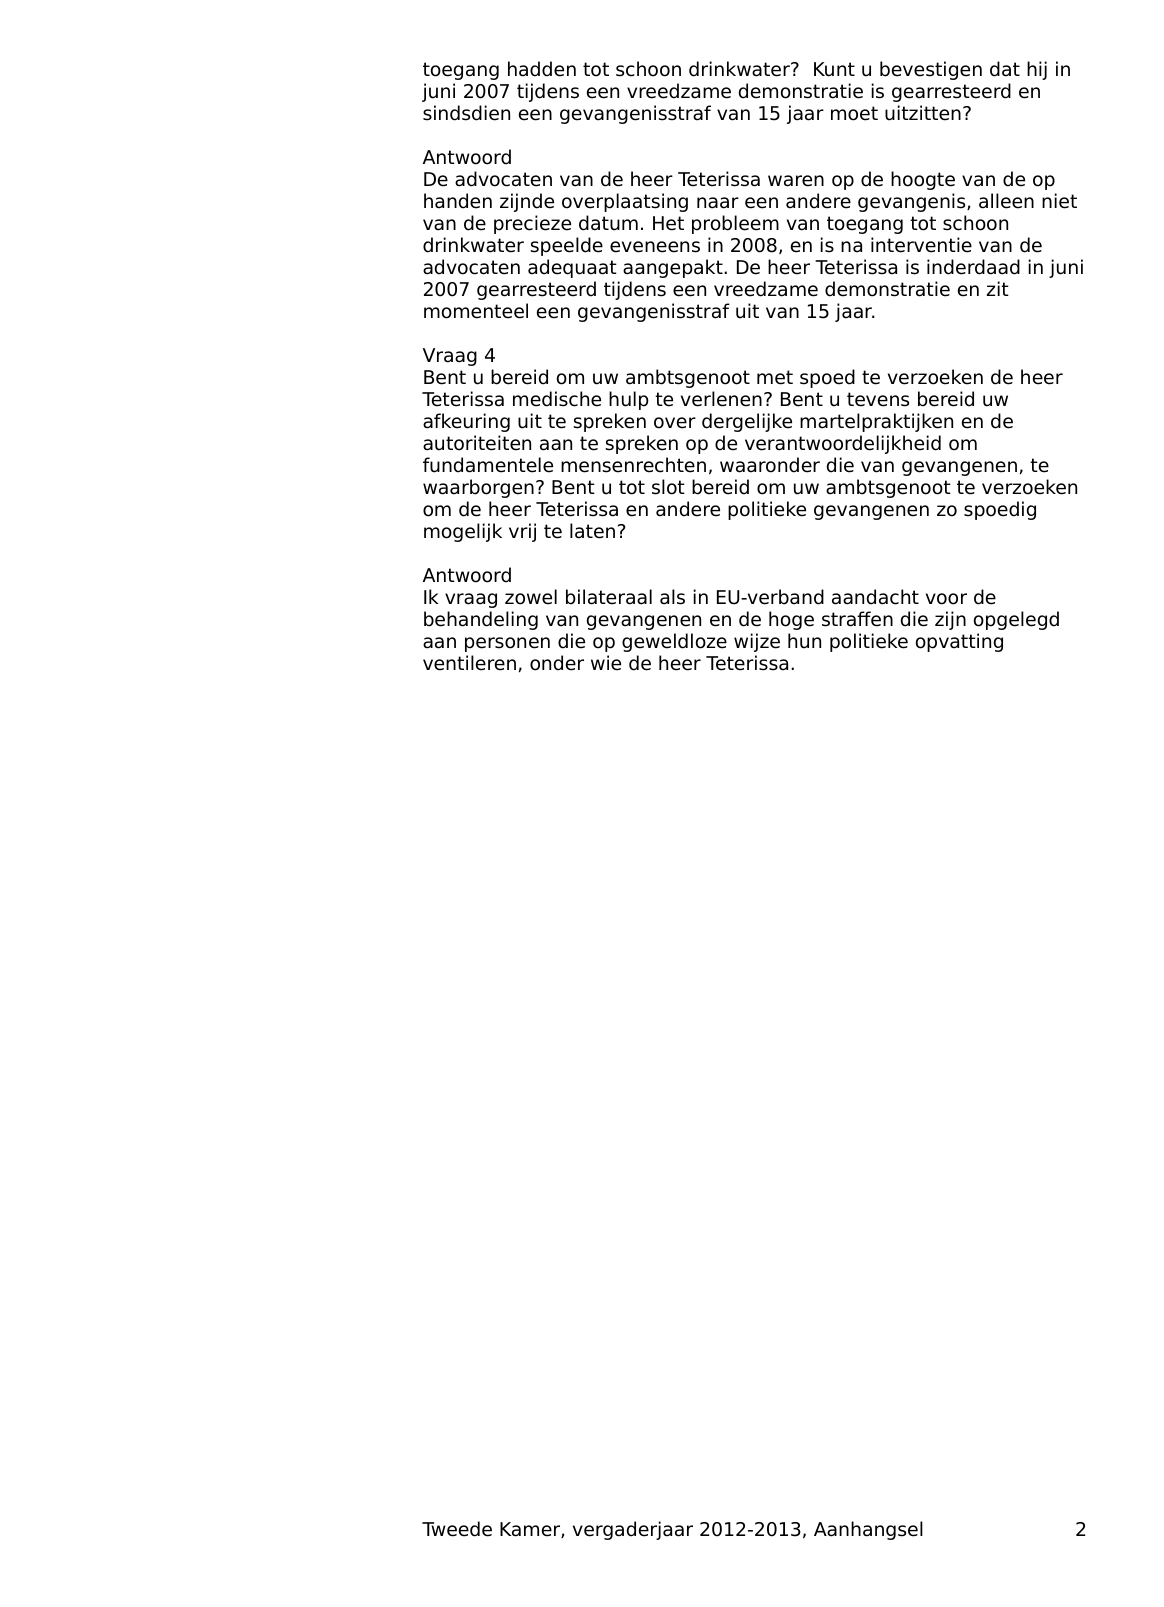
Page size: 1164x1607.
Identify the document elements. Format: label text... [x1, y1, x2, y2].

text Vraag 4 [422, 345, 1087, 367]
text Antwoord [422, 147, 1087, 169]
text De advocaten van de heer Teterissa waren op de hoogte van de op handen zijnde overplaatsing naar een andere gevangenis, alleen niet van de precieze datum. Het probleem van toegang tot schoon drinkwater speelde eveneens in 2008, en is na interventie van de advocaten adequaat aangepakt. De heer Teterissa is inderdaad in juni 2007 gearresteerd tijdens een vreedzame demonstratie en zit momenteel een gevangenisstraf uit van 15 jaar. [422, 169, 1087, 323]
text Antwoord [422, 565, 1087, 587]
text Ik vraag zowel bilateraal als in EU-verband aandacht voor de behandeling van gevangenen en de hoge straffen die zijn opgelegd aan personen die op geweldloze wijze hun politieke opvatting ventileren, onder wie de heer Teterissa. [422, 587, 1087, 675]
text toegang hadden tot schoon drinkwater? Kunt u bevestigen dat hij in juni 2007 tijdens een vreedzame demonstratie is gearresteerd en sindsdien een gevangenisstraf van 15 jaar moet uitzitten? [422, 59, 1087, 125]
text Bent u bereid om uw ambtsgenoot met spoed te verzoeken de heer Teterissa medische hulp te verlenen? Bent u tevens bereid uw afkeuring uit te spreken over dergelijke martelpraktijken en de autoriteiten aan te spreken op de verantwoordelijkheid om fundamentele mensenrechten, waaronder die van gevangenen, te waarborgen? Bent u tot slot bereid om uw ambtsgenoot te verzoeken om de heer Teterissa en andere politieke gevangenen zo spoedig mogelijk vrij te laten? [422, 367, 1087, 543]
